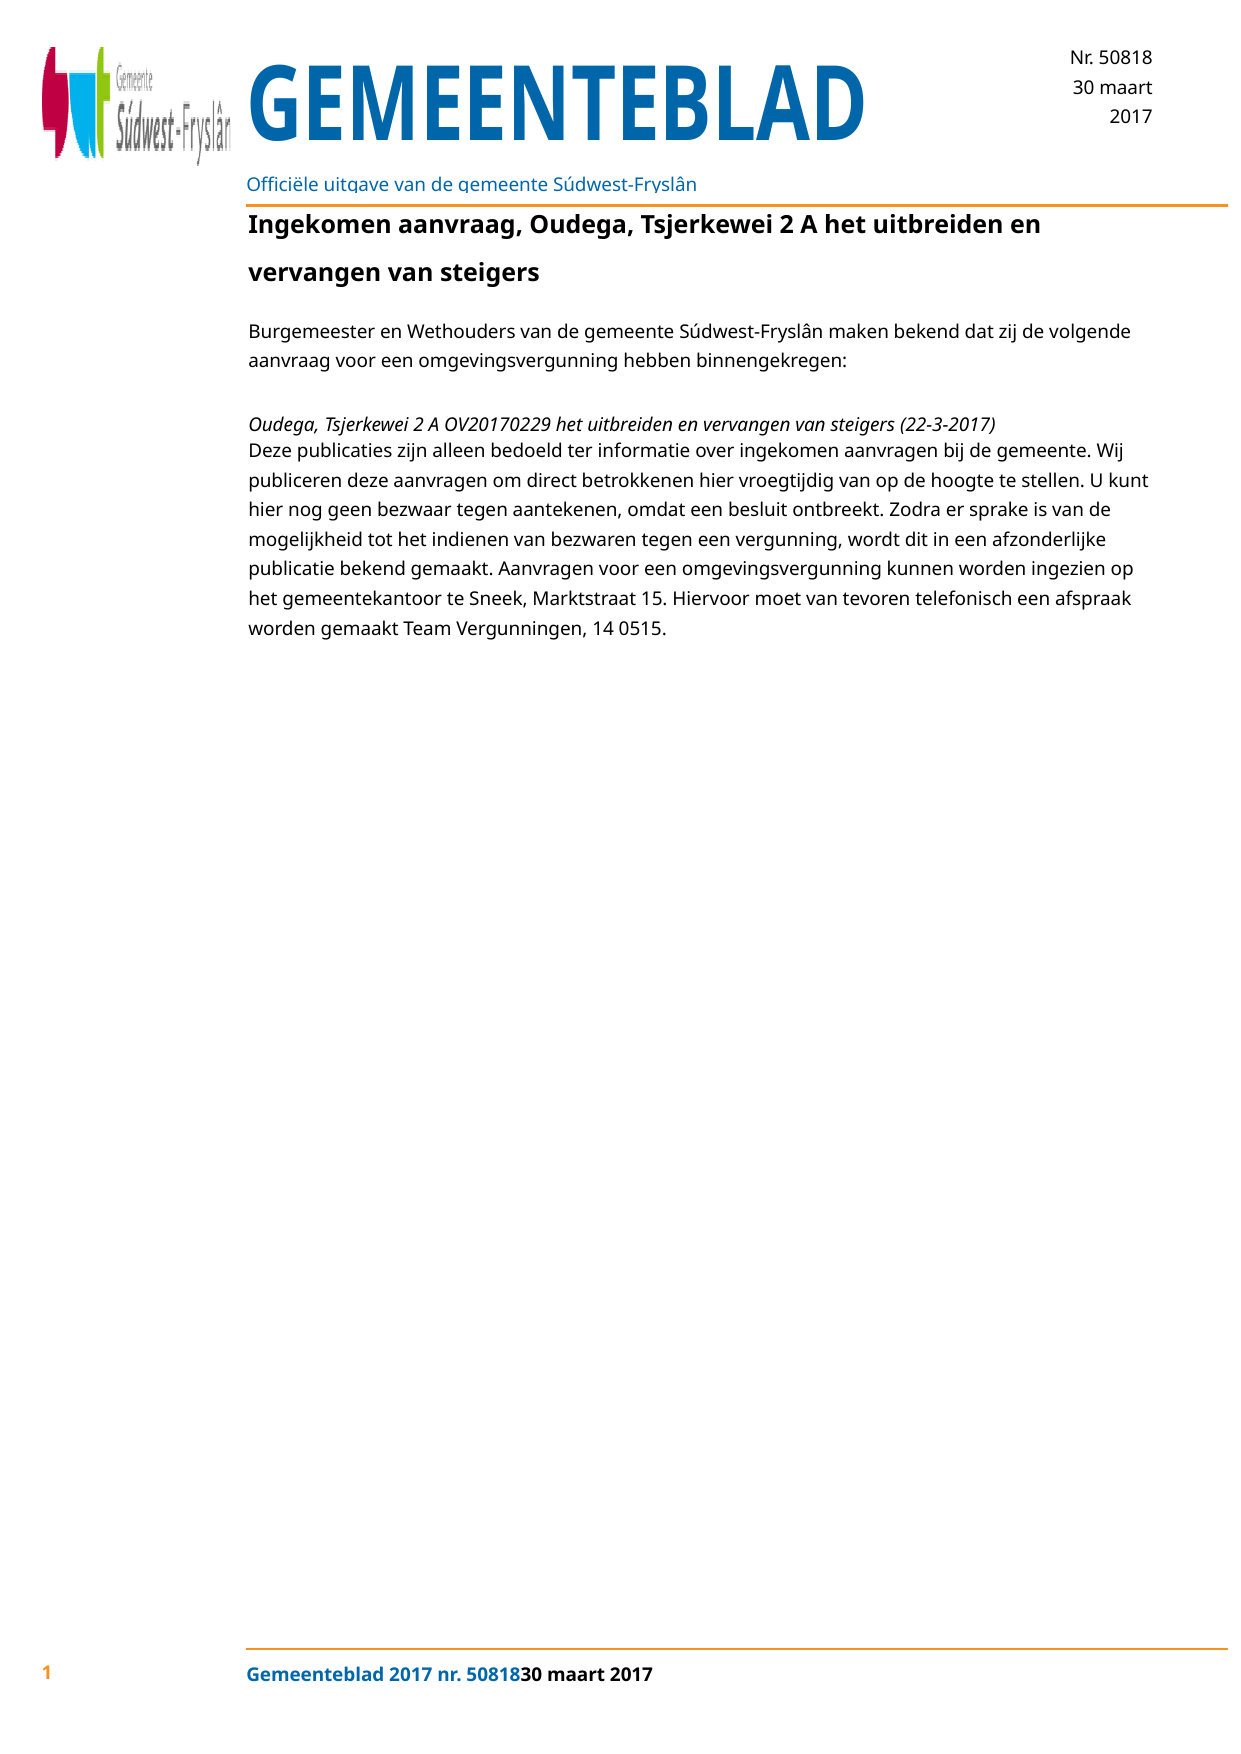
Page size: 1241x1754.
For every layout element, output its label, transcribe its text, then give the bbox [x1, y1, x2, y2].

text Deze publicaties zijn alleen bedoeld ter informatie over ingekomen aanvragen bij de gemeente. Wij publiceren deze aanvragen om direct betrokkenen hier vroegtijdig van op de hoogte te stellen. U kunt hier nog geen bezwaar tegen aantekenen, omdat een besluit ontbreekt. Zodra er sprake is van de mogelijkheid tot het indienen van bezwaren tegen een vergunning, wordt dit in een afzonderlijke publicatie bekend gemaakt. Aanvragen voor een omgevingsvergunning kunnen worden ingezien op het gemeentekantoor te Sneek, Marktstraat 15. Hiervoor moet van tevoren telefonisch een afspraak worden gemaakt Team Vergunningen, 14 0515. [248, 437, 1152, 640]
text Ingekomen aanvraag, Oudega, Tsjerkewei 2 A het uitbreiden en vervangen van steigers [248, 207, 1152, 288]
text Burgemeester en Wethouders van de gemeente Súdwest-Fryslân maken bekend dat zij de volgende aanvraag voor een omgevingsvergunning hebben binnengekregen: [248, 318, 1152, 373]
picture [41, 47, 231, 172]
text Oudega, Tsjerkewei 2 A OV20170229 het uitbreiden en vervangen van steigers (22-3-2017) [248, 411, 1152, 437]
